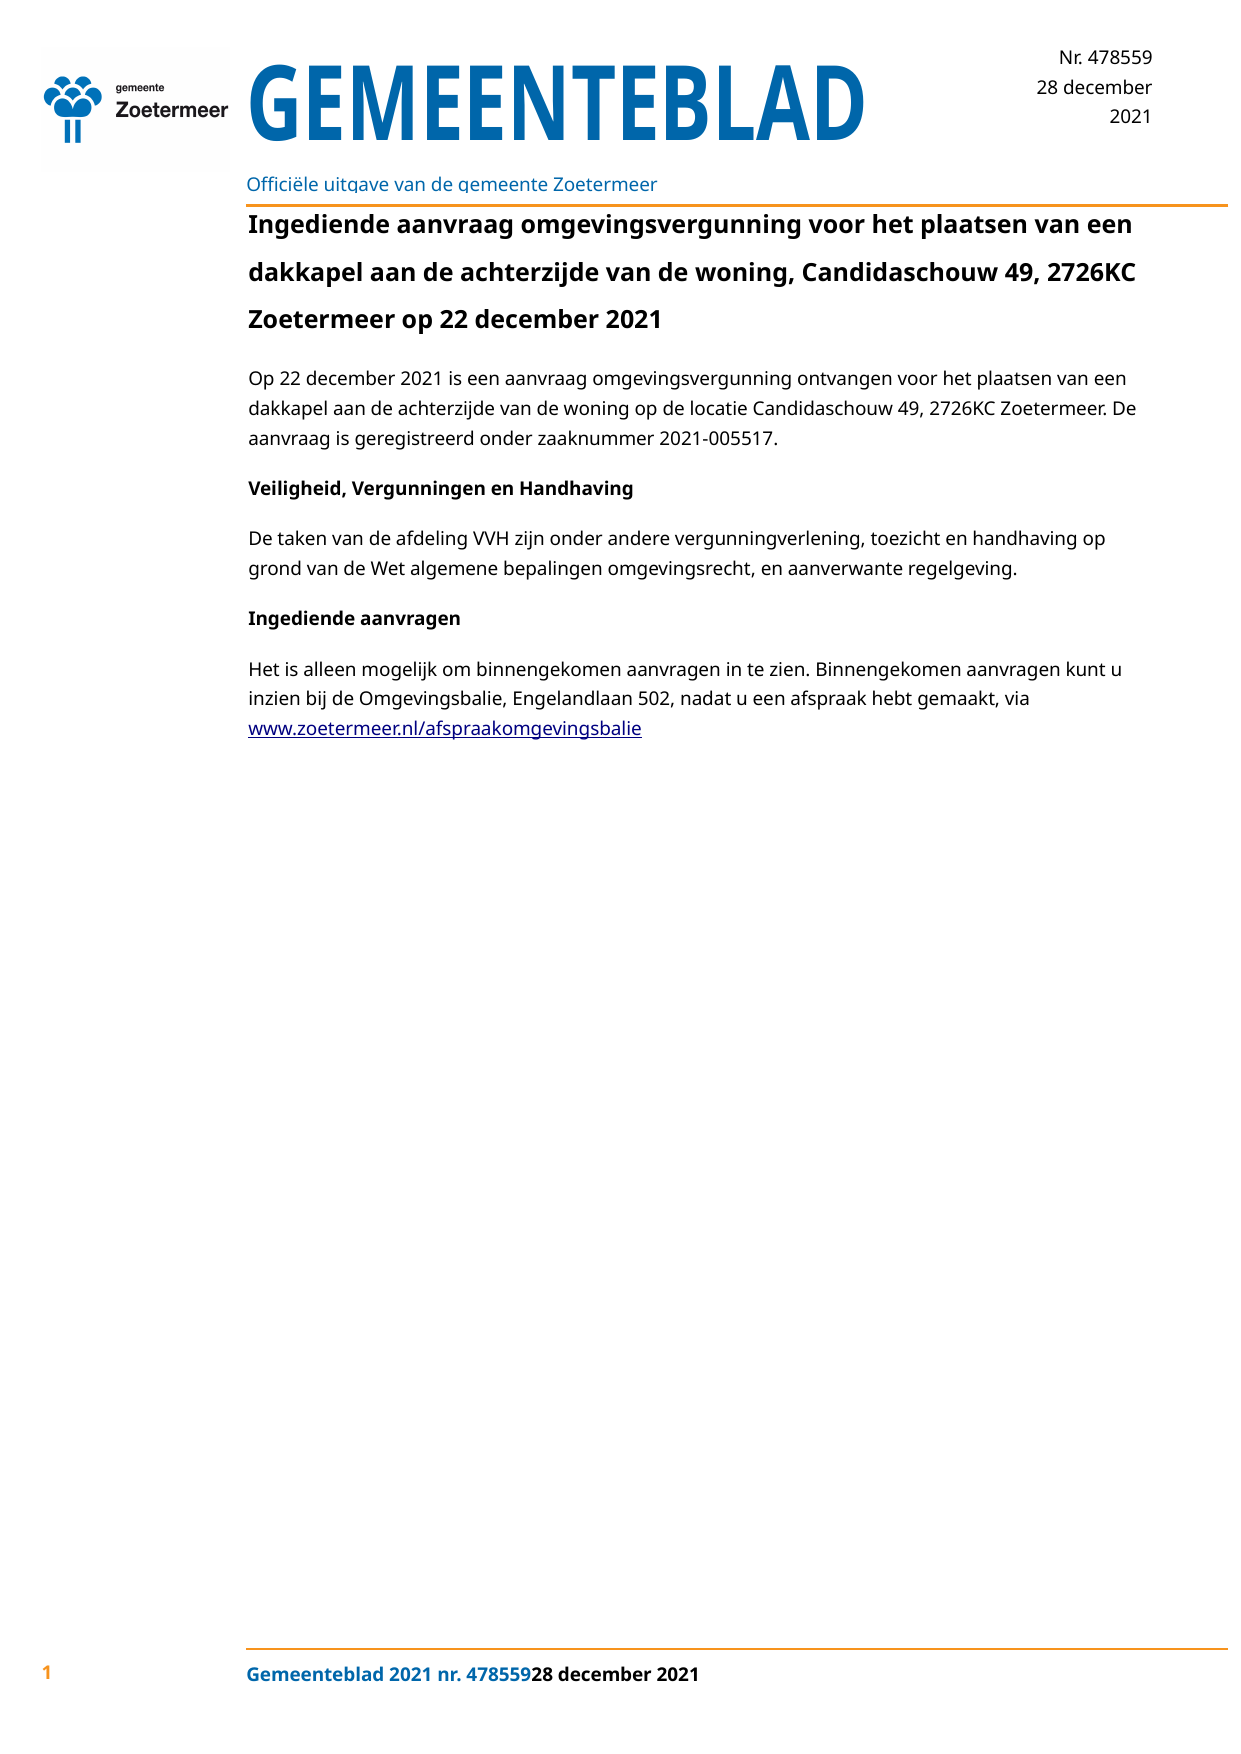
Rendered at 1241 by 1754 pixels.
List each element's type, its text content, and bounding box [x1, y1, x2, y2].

text Ingediende aanvraag omgevingsvergunning voor het plaatsen van een dakkapel aan de achterzijde van de woning, Candidaschouw 49, 2726KC Zoetermeer op 22 december 2021 [248, 207, 1152, 336]
text Ingediende aanvragen [248, 606, 1152, 631]
text Op 22 december 2021 is een aanvraag omgevingsvergunning ontvangen voor het plaatsen van een dakkapel aan de achterzijde van de woning op de locatie Candidaschouw 49, 2726KC Zoetermeer. De aanvraag is geregistreerd onder zaaknummer 2021-005517. [248, 366, 1152, 450]
text Veiligheid, Vergunningen en Handhaving [248, 475, 1152, 501]
picture [41, 47, 231, 172]
text Het is alleen mogelijk om binnengekomen aanvragen in te zien. Binnengekomen aanvragen kunt u inzien bij de Omgevingsbalie, Engelandlaan 502, nadat u een afspraak hebt gemaakt, via www.zoetermeer.nl/afspraakomgevingsbalie [248, 656, 1152, 741]
text De taken van de afdeling VVH zijn onder andere vergunningverlening, toezicht en handhaving op grond van de Wet algemene bepalingen omgevingsrecht, en aanverwante regelgeving. [248, 526, 1152, 581]
